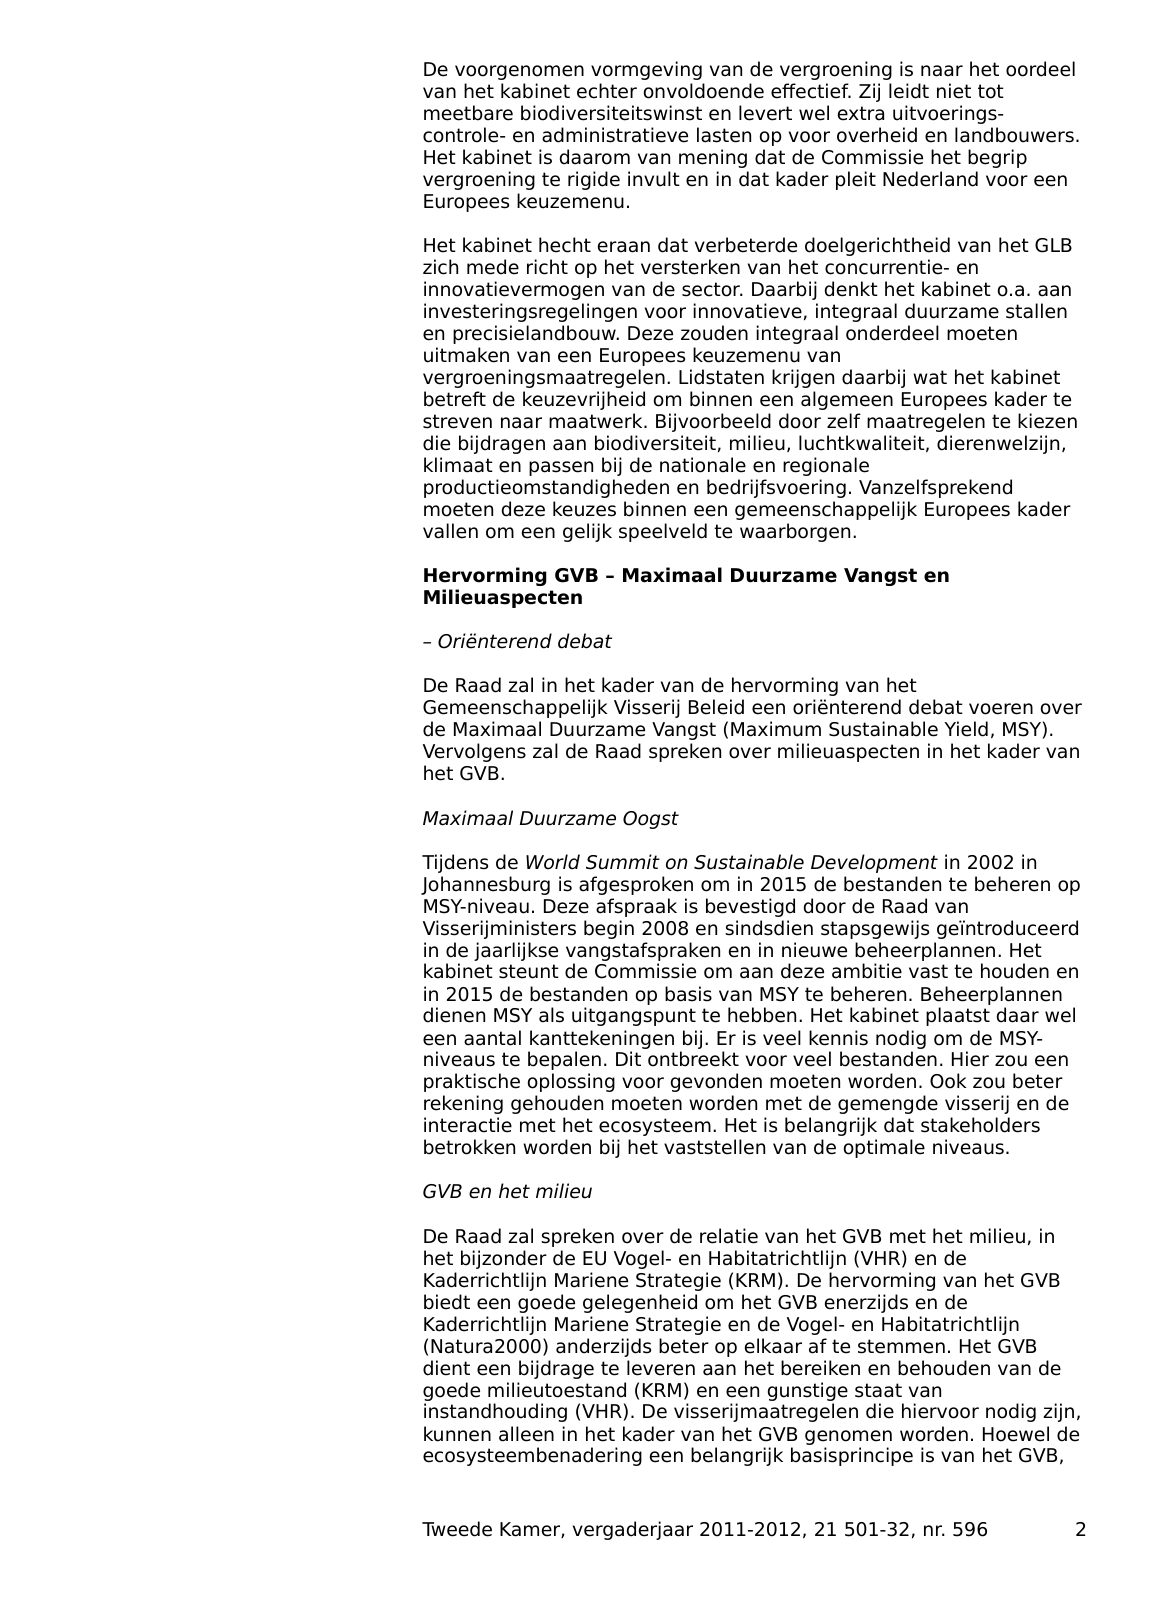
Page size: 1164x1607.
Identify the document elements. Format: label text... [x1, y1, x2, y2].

text De Raad zal spreken over de relatie van het GVB met het milieu, in het bijzonder de EU Vogel- en Habitatrichtlijn (VHR) en de Kaderrichtlijn Mariene Strategie (KRM). De hervorming van het GVB biedt een goede gelegenheid om het GVB enerzijds en de Kaderrichtlijn Mariene Strategie en de Vogel- en Habitatrichtlijn (Natura2000) anderzijds beter op elkaar af te stemmen. Het GVB dient een bijdrage te leveren aan het bereiken en behouden van de goede milieutoestand (KRM) en een gunstige staat van instandhouding (VHR). De visserijmaatregelen die hiervoor nodig zijn, kunnen alleen in het kader van het GVB genomen worden. Hoewel de ecosysteembenadering een belangrijk basisprincipe is van het GVB, [422, 1226, 1087, 1467]
subtitle GVB en het milieu [422, 1181, 1087, 1203]
text Het kabinet hecht eraan dat verbeterde doelgerichtheid van het GLB zich mede richt op het versterken van het concurrentie- en innovatievermogen van de sector. Daarbij denkt het kabinet o.a. aan investeringsregelingen voor innovatieve, integraal duurzame stallen en precisielandbouw. Deze zouden integraal onderdeel moeten uitmaken van een Europees keuzemenu van vergroeningsmaatregelen. Lidstaten krijgen daarbij wat het kabinet betreft de keuzevrijheid om binnen een algemeen Europees kader te streven naar maatwerk. Bijvoorbeeld door zelf maatregelen te kiezen die bijdragen aan biodiversiteit, milieu, luchtkwaliteit, dierenwelzijn, klimaat en passen bij de nationale en regionale productieomstandigheden en bedrijfsvoering. Vanzelfsprekend moeten deze keuzes binnen een gemeenschappelijk Europees kader vallen om een gelijk speelveld te waarborgen. [422, 235, 1087, 543]
subtitle Maximaal Duurzame Oogst [422, 807, 1087, 829]
text De voorgenomen vormgeving van de vergroening is naar het oordeel van het kabinet echter onvoldoende effectief. Zij leidt niet tot meetbare biodiversiteitswinst en levert wel extra uitvoerings- controle- en administratieve lasten op voor overheid en landbouwers. Het kabinet is daarom van mening dat de Commissie het begrip vergroening te rigide invult en in dat kader pleit Nederland voor een Europees keuzemenu. [422, 59, 1087, 213]
text Tijdens de World Summit on Sustainable Development in 2002 in Johannesburg is afgesproken om in 2015 de bestanden te beheren op MSY-niveau. Deze afspraak is bevestigd door de Raad van Visserijministers begin 2008 en sindsdien stapsgewijs geïntroduceerd in de jaarlijkse vangstafspraken en in nieuwe beheerplannen. Het kabinet steunt de Commissie om aan deze ambitie vast te houden en in 2015 de bestanden op basis van MSY te beheren. Beheerplannen dienen MSY als uitgangspunt te hebben. Het kabinet plaatst daar wel een aantal kanttekeningen bij. Er is veel kennis nodig om de MSY-niveaus te bepalen. Dit ontbreekt voor veel bestanden. Hier zou een praktische oplossing voor gevonden moeten worden. Ook zou beter rekening gehouden moeten worden met de gemengde visserij en de interactie met het ecosysteem. Het is belangrijk dat stakeholders betrokken worden bij het vaststellen van de optimale niveaus. [422, 852, 1087, 1159]
subtitle Hervorming GVB – Maximaal Duurzame Vangst en Milieuaspecten [422, 565, 1087, 609]
text De Raad zal in het kader van de hervorming van het Gemeenschappelijk Visserij Beleid een oriënterend debat voeren over de Maximaal Duurzame Vangst (Maximum Sustainable Yield, MSY). Vervolgens zal de Raad spreken over milieuaspecten in het kader van het GVB. [422, 675, 1087, 785]
subtitle – Oriënterend debat [422, 631, 1087, 653]
